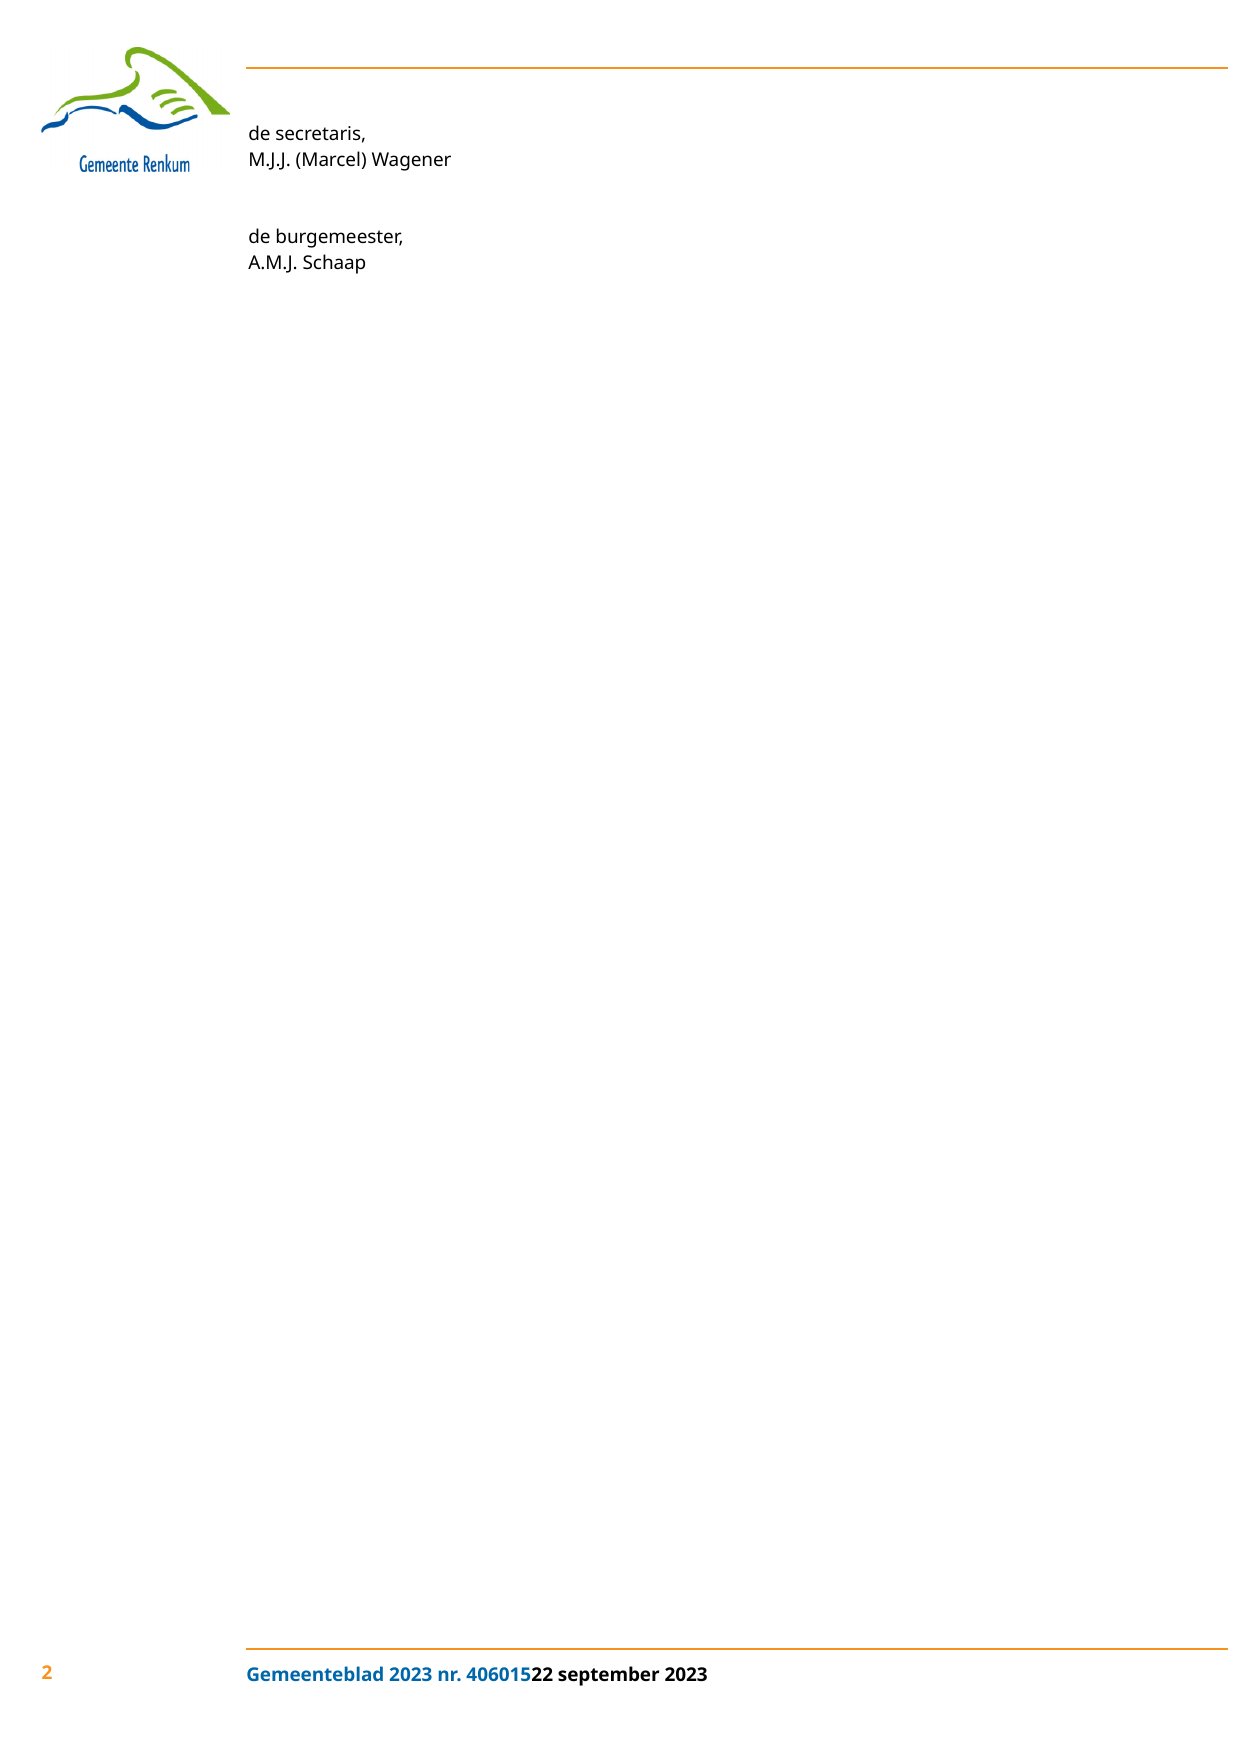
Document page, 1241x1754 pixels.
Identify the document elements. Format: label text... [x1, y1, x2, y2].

text de secretaris, [248, 121, 1152, 146]
text A.M.J. Schaap [248, 249, 1152, 275]
picture [41, 47, 231, 172]
text M.J.J. (Marcel) Wagener [248, 146, 1152, 172]
text de burgemeester, [248, 223, 1152, 249]
